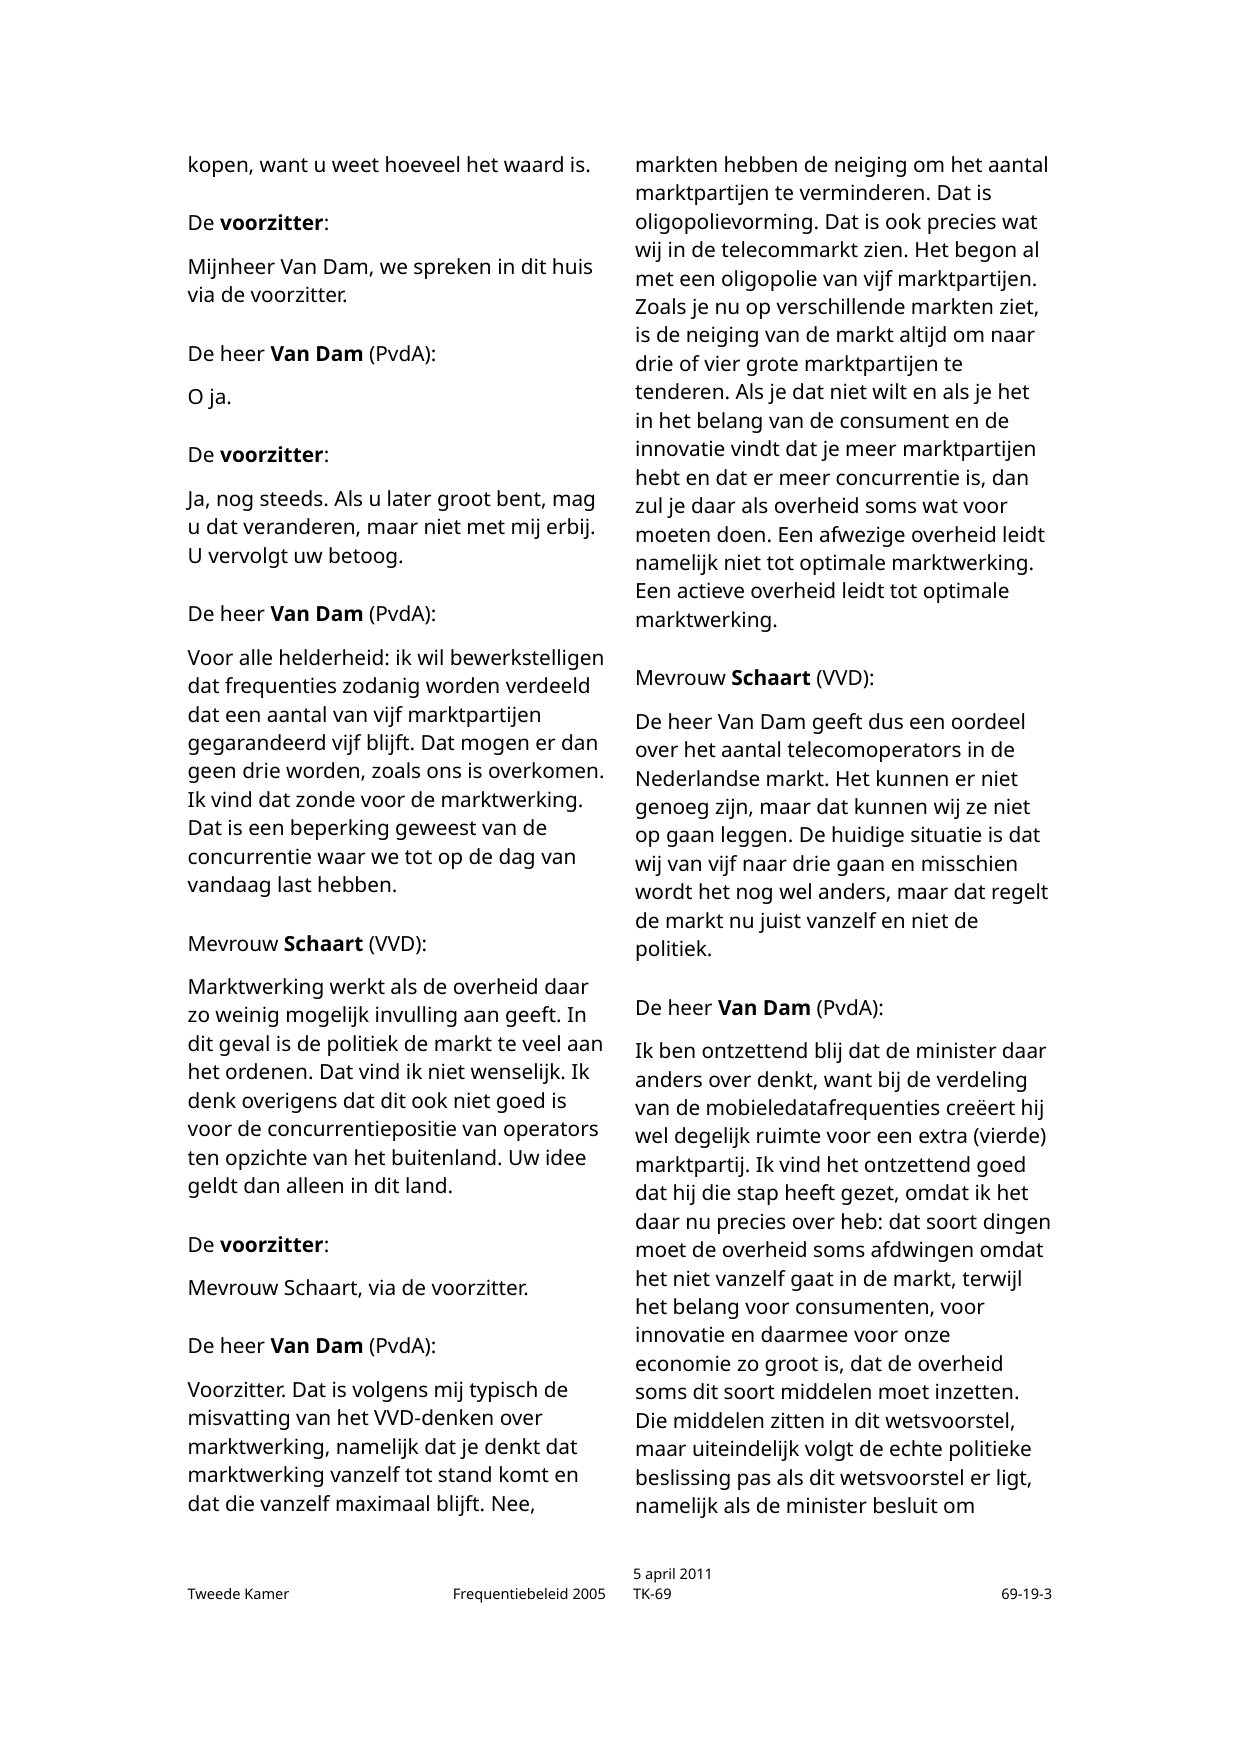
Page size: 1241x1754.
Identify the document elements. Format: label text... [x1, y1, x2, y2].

text De heer Van Dam (PvdA): [187, 599, 605, 628]
text De heer Van Dam (PvdA): [187, 339, 605, 367]
text Mevrouw Schaart (VVD): [187, 929, 605, 957]
text Mevrouw Schaart, via de voorzitter. [187, 1273, 605, 1302]
text De heer Van Dam geeft dus een oordeel over het aantal telecomoperators in de Nederlandse markt. Het kunnen er niet genoeg zijn, maar dat kunnen wij ze niet op gaan leggen. De huidige situatie is dat wij van vijf naar drie gaan en misschien wordt het nog wel anders, maar dat regelt de markt nu juist vanzelf en niet de politiek. [635, 707, 1053, 963]
text Voor alle helderheid: ik wil bewerkstelligen dat frequenties zodanig worden verdeeld dat een aantal van vijf marktpartijen gegarandeerd vijf blijft. Dat mogen er dan geen drie worden, zoals ons is overkomen. Ik vind dat zonde voor de marktwerking. Dat is een beperking geweest van de concurrentie waar we tot op de dag van vandaag last hebben. [187, 643, 605, 899]
text De voorzitter: [187, 441, 605, 469]
text kopen, want u weet hoeveel het waard is. [187, 150, 605, 178]
text O ja. [187, 382, 605, 411]
text De heer Van Dam (PvdA): [635, 993, 1053, 1021]
text De heer Van Dam (PvdA): [187, 1332, 605, 1360]
text Ja, nog steeds. Als u later groot bent, mag u dat veranderen, maar niet met mij erbij. U vervolgt uw betoog. [187, 484, 605, 569]
text Voorzitter. Dat is volgens mij typisch de misvatting van het VVD-denken over marktwerking, namelijk dat je denkt dat marktwerking vanzelf tot stand komt en dat die vanzelf maximaal blijft. Nee, [187, 1375, 605, 1517]
text De voorzitter: [187, 1230, 605, 1258]
text markten hebben de neiging om het aantal marktpartijen te verminderen. Dat is oligopolievorming. Dat is ook precies wat wij in de telecommarkt zien. Het begon al met een oligopolie van vijf marktpartijen. Zoals je nu op verschillende markten ziet, is de neiging van de markt altijd om naar drie of vier grote marktpartijen te tenderen. Als je dat niet wilt en als je het in het belang van de consument en de innovatie vindt dat je meer marktpartijen hebt en dat er meer concurrentie is, dan zul je daar als overheid soms wat voor moeten doen. Een afwezige overheid leidt namelijk niet tot optimale marktwerking. Een actieve overheid leidt tot optimale marktwerking. [635, 150, 1053, 633]
text Ik ben ontzettend blij dat de minister daar anders over denkt, want bij de verdeling van de mobieledatafrequenties creëert hij wel degelijk ruimte voor een extra (vierde) marktpartij. Ik vind het ontzettend goed dat hij die stap heeft gezet, omdat ik het daar nu precies over heb: dat soort dingen moet de overheid soms afdwingen omdat het niet vanzelf gaat in de markt, terwijl het belang voor consumenten, voor innovatie en daarmee voor onze economie zo groot is, dat de overheid soms dit soort middelen moet inzetten. Die middelen zitten in dit wetsvoorstel, maar uiteindelijk volgt de echte politieke beslissing pas als dit wetsvoorstel er ligt, namelijk als de minister besluit om [635, 1036, 1053, 1520]
text Mijnheer Van Dam, we spreken in dit huis via de voorzitter. [187, 252, 605, 309]
text Mevrouw Schaart (VVD): [635, 663, 1053, 692]
text Marktwerking werkt als de overheid daar zo weinig mogelijk invulling aan geeft. In dit geval is de politiek de markt te veel aan het ordenen. Dat vind ik niet wenselijk. Ik denk overigens dat dit ook niet goed is voor de concurrentiepositie van operators ten opzichte van het buitenland. Uw idee geldt dan alleen in dit land. [187, 972, 605, 1200]
text De voorzitter: [187, 208, 605, 237]
